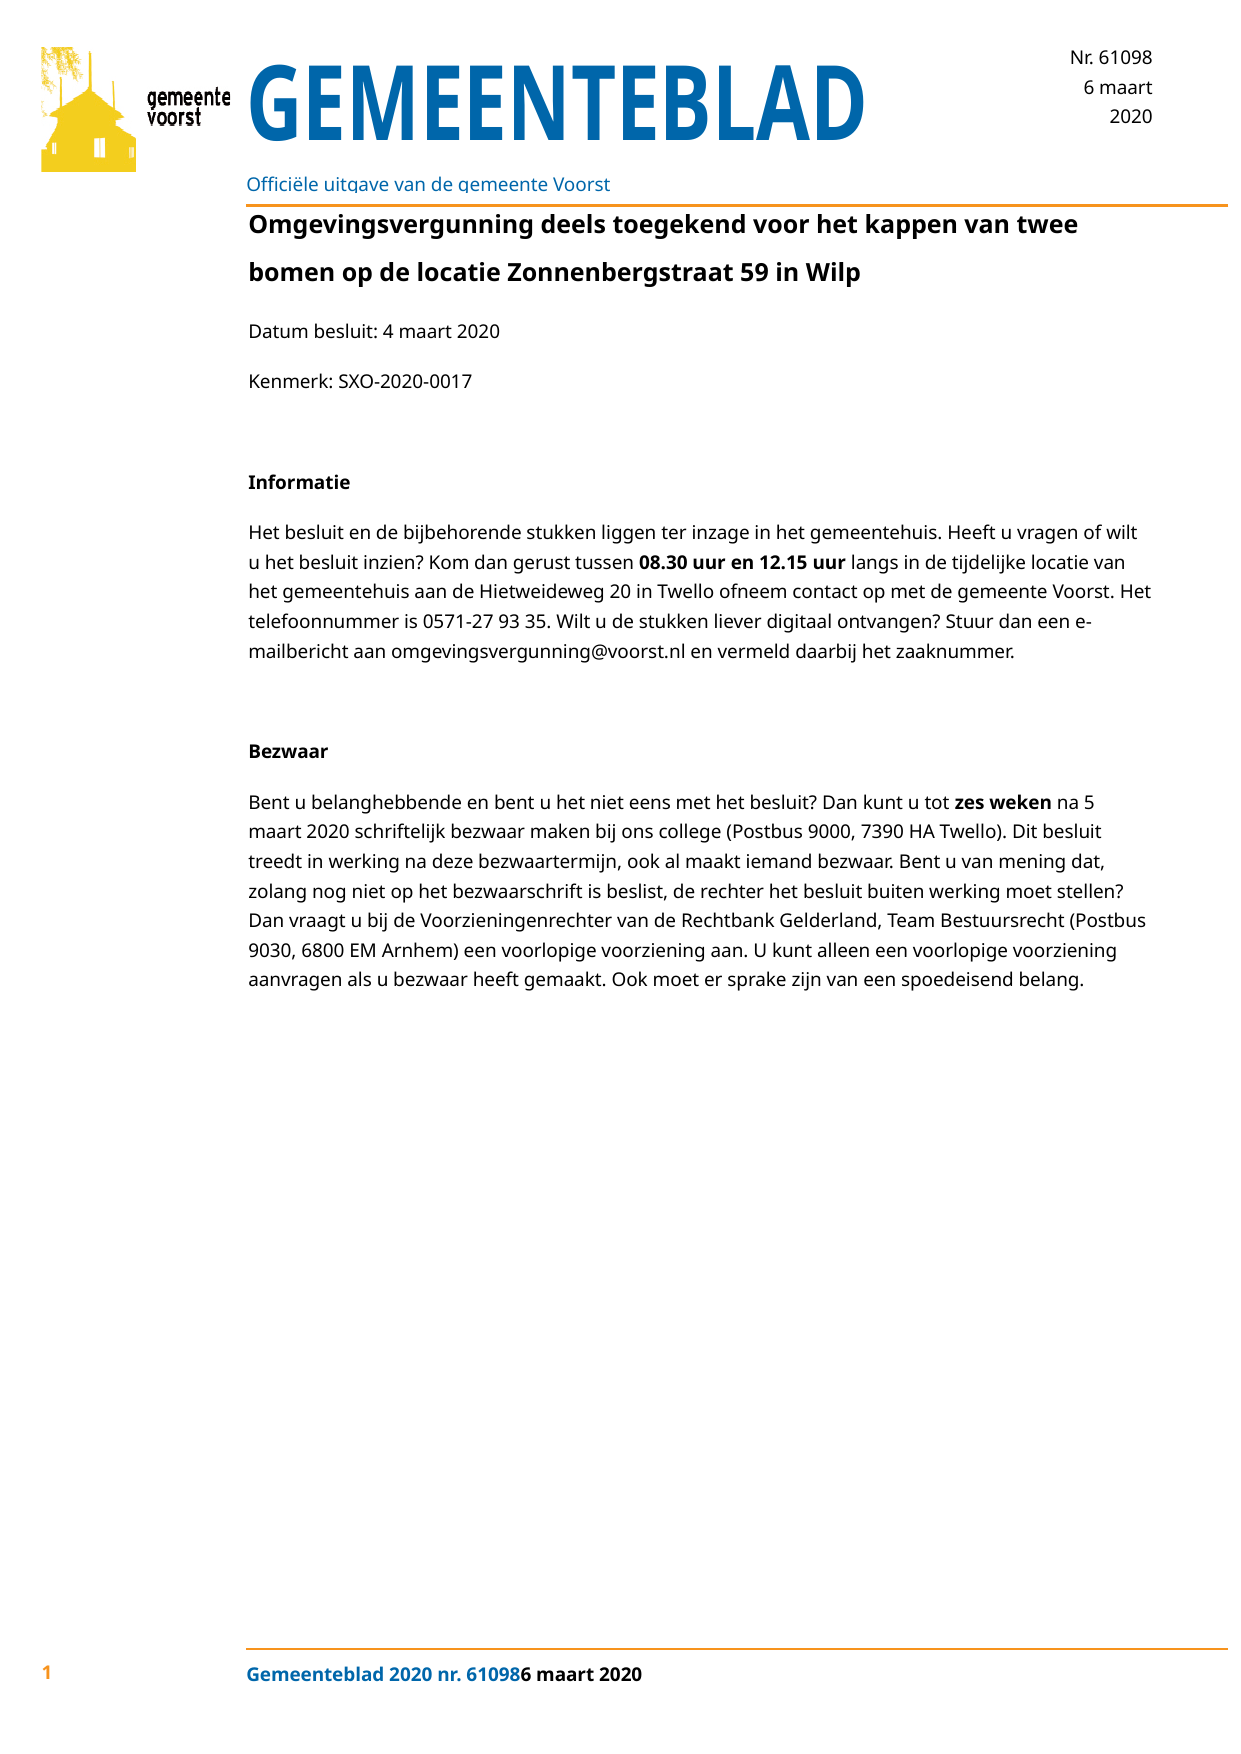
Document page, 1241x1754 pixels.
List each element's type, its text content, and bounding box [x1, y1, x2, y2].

text Bent u belanghebbende en bent u het niet eens met het besluit? Dan kunt u tot zes weken na 5 maart 2020 schriftelijk bezwaar maken bij ons college (Postbus 9000, 7390 HA Twello). Dit besluit treedt in werking na deze bezwaartermijn, ook al maakt iemand bezwaar. Bent u van mening dat, zolang nog niet op het bezwaarschrift is beslist, de rechter het besluit buiten werking moet stellen? Dan vraagt u bij de Voorzieningenrechter van de Rechtbank Gelderland, Team Bestuursrecht (Postbus 9030, 6800 EM Arnhem) een voorlopige voorziening aan. U kunt alleen een voorlopige voorziening aanvragen als u bezwaar heeft gemaakt. Ook moet er sprake zijn van een spoedeisend belang. [248, 789, 1152, 992]
text Bezwaar [248, 739, 1152, 764]
picture [41, 47, 231, 172]
text Kenmerk: SXO-2020-0017 [248, 368, 1152, 394]
text Informatie [248, 469, 1152, 495]
text Omgevingsvergunning deels toegekend voor het kappen van twee bomen op de locatie Zonnenbergstraat 59 in Wilp [248, 207, 1152, 288]
text Het besluit en de bijbehorende stukken liggen ter inzage in het gemeentehuis. Heeft u vragen of wilt u het besluit inzien? Kom dan gerust tussen 08.30 uur en 12.15 uur langs in de tijdelijke locatie van het gemeentehuis aan de Hietweideweg 20 in Twello ofneem contact op met de gemeente Voorst. Het telefoonnummer is 0571-27 93 35. Wilt u de stukken liever digitaal ontvangen? Stuur dan een e-mailbericht aan omgevingsvergunning@voorst.nl en vermeld daarbij het zaaknummer. [248, 519, 1152, 664]
text Datum besluit: 4 maart 2020 [248, 318, 1152, 344]
